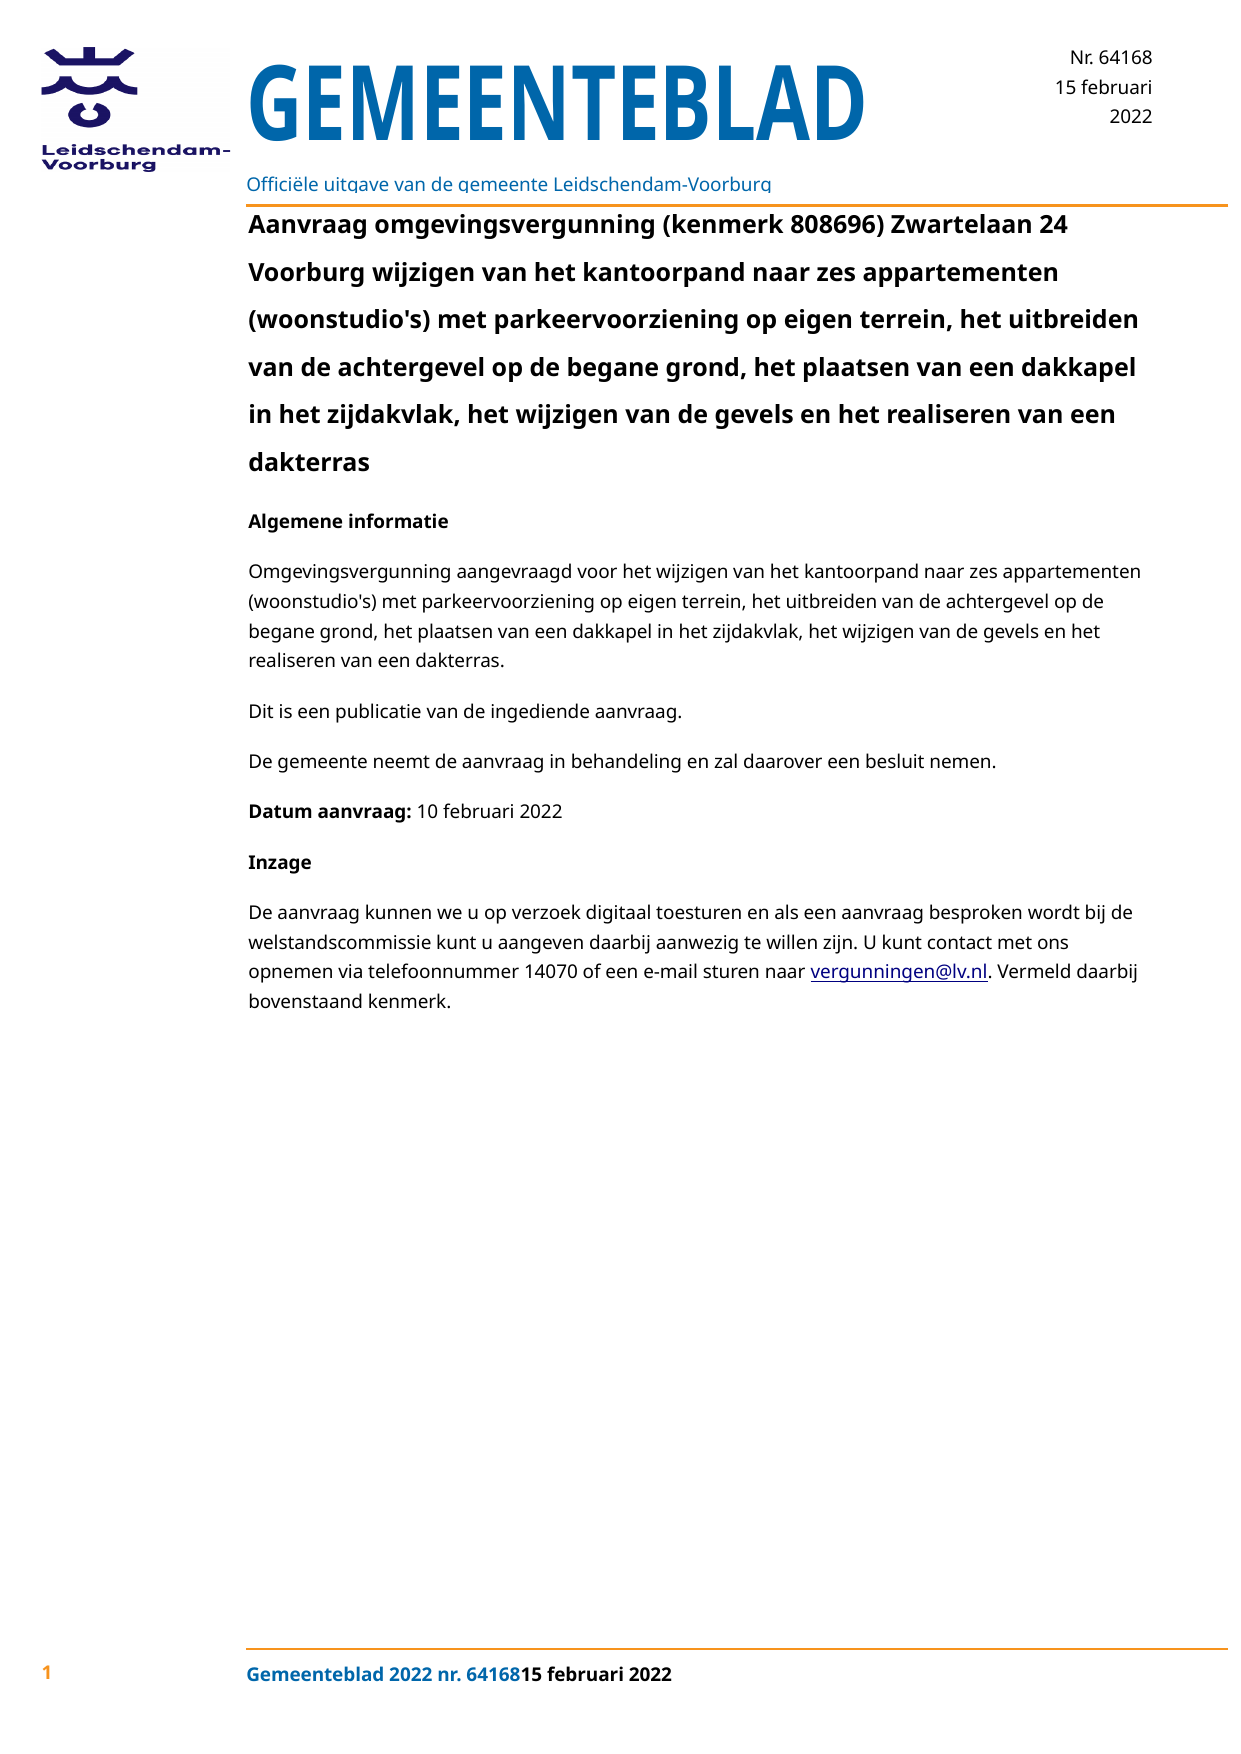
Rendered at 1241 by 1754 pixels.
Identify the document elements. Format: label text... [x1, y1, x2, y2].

text Algemene informatie [248, 508, 1152, 534]
text De gemeente neemt de aanvraag in behandeling en zal daarover een besluit nemen. [248, 748, 1152, 774]
text Omgevingsvergunning aangevraagd voor het wijzigen van het kantoorpand naar zes appartementen (woonstudio's) met parkeervoorziening op eigen terrein, het uitbreiden van de achtergevel op de begane grond, het plaatsen van een dakkapel in het zijdakvlak, het wijzigen van de gevels en het realiseren van een dakterras. [248, 559, 1152, 673]
text Aanvraag omgevingsvergunning (kenmerk 808696) Zwartelaan 24 Voorburg wijzigen van het kantoorpand naar zes appartementen (woonstudio's) met parkeervoorziening op eigen terrein, het uitbreiden van de achtergevel op de begane grond, het plaatsen van een dakkapel in het zijdakvlak, het wijzigen van de gevels en het realiseren van een dakterras [248, 207, 1152, 479]
text Datum aanvraag: 10 februari 2022 [248, 799, 1152, 824]
picture [41, 47, 231, 172]
text Inzage [248, 849, 1152, 875]
text Dit is een publicatie van de ingediende aanvraag. [248, 698, 1152, 724]
text De aanvraag kunnen we u op verzoek digitaal toesturen en als een aanvraag besproken wordt bij de welstandscommissie kunt u aangeven daarbij aanwezig te willen zijn. U kunt contact met ons opnemen via telefoonnummer 14070 of een e-mail sturen naar vergunningen@lv.nl. Vermeld daarbij bovenstaand kenmerk. [248, 899, 1152, 1014]
